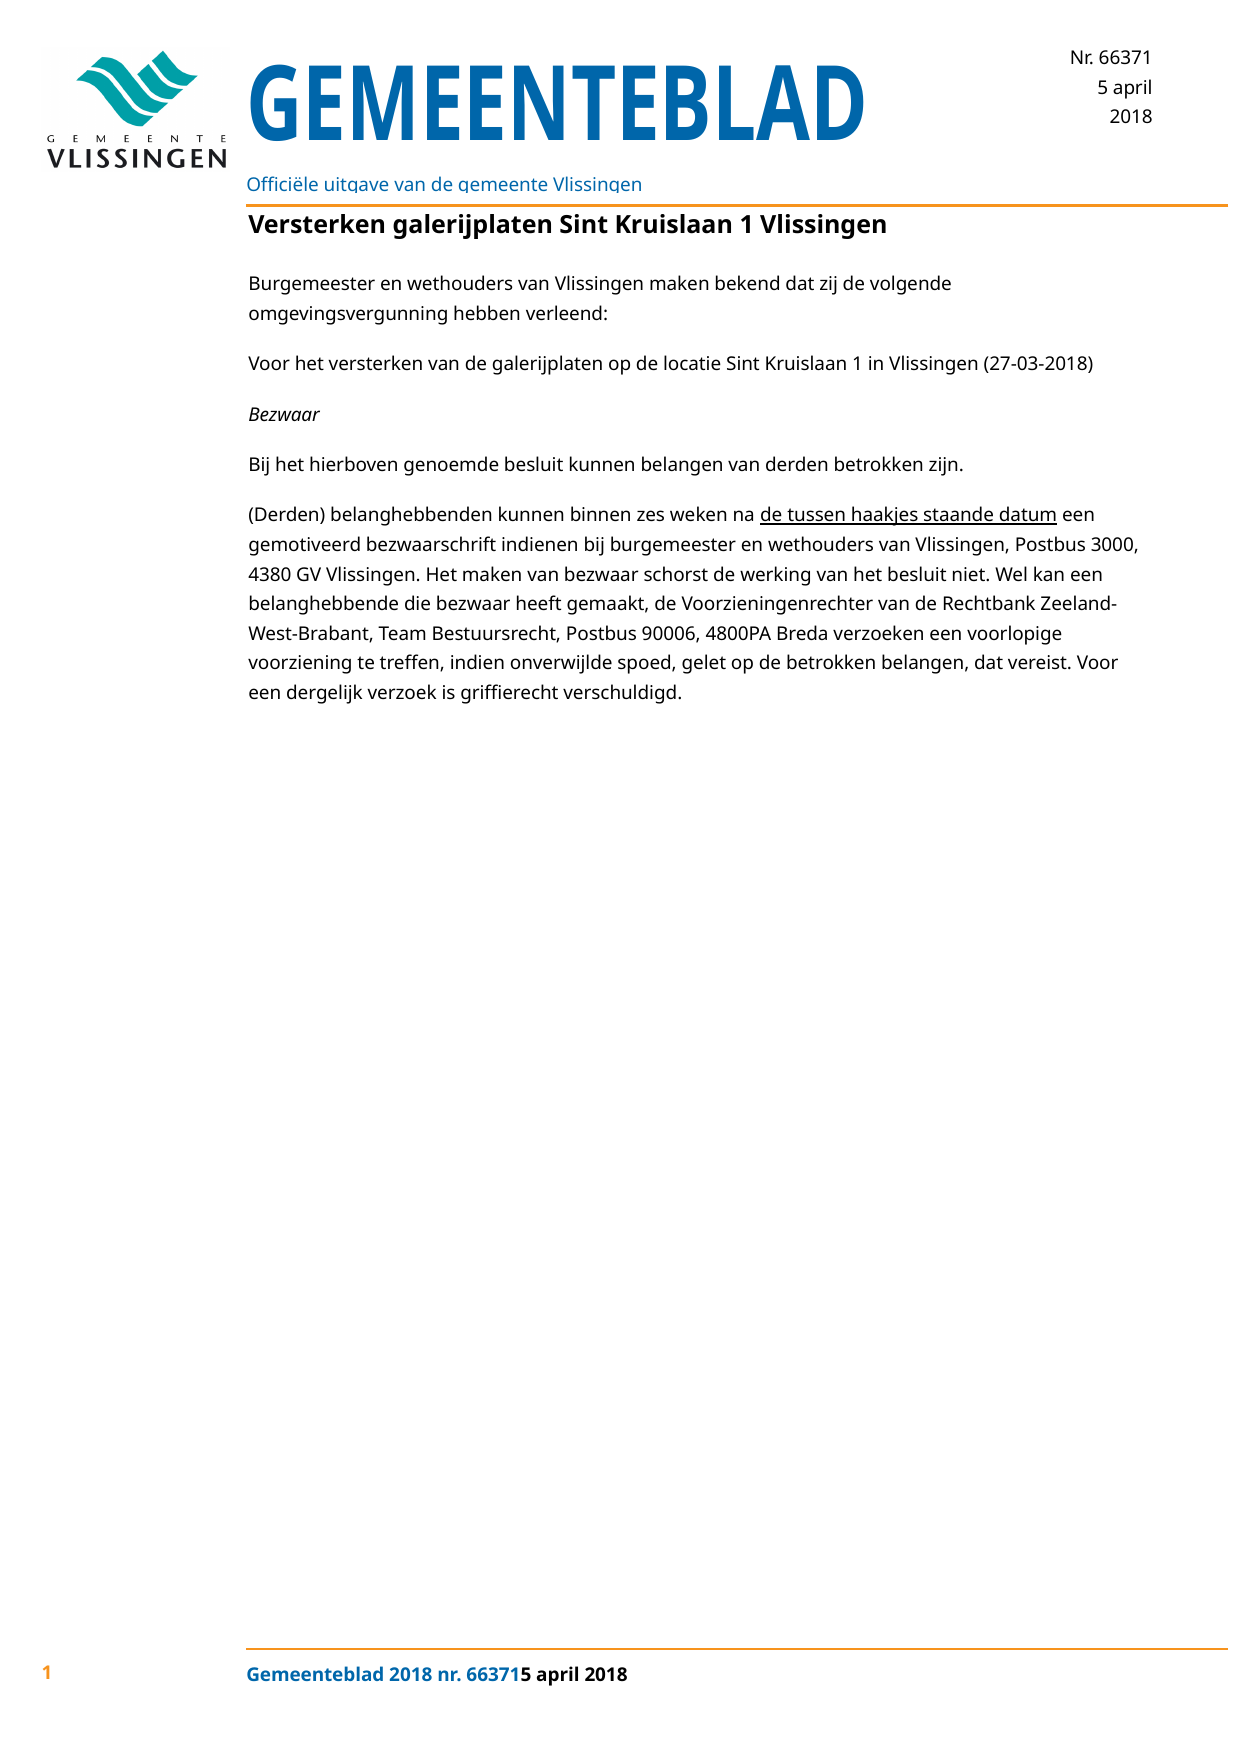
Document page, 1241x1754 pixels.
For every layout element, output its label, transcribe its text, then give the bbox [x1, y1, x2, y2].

text Voor het versterken van de galerijplaten op de locatie Sint Kruislaan 1 in Vlissingen (27-03-2018) [248, 350, 1152, 376]
text Versterken galerijplaten Sint Kruislaan 1 Vlissingen [248, 207, 1152, 241]
picture [41, 47, 231, 172]
text Bezwaar [248, 401, 1152, 426]
text (Derden) belanghebbenden kunnen binnen zes weken na de tussen haakjes staande datum een gemotiveerd bezwaarschrift indienen bij burgemeester en wethouders van Vlissingen, Postbus 3000, 4380 GV Vlissingen. Het maken van bezwaar schorst de werking van het besluit niet. Wel kan een belanghebbende die bezwaar heeft gemaakt, de Voorzieningenrechter van de Rechtbank Zeeland-West-Brabant, Team Bestuursrecht, Postbus 90006, 4800PA Breda verzoeken een voorlopige voorziening te treffen, indien onverwijlde spoed, gelet op de betrokken belangen, dat vereist. Voor een dergelijk verzoek is griffierecht verschuldigd. [248, 502, 1152, 705]
text Burgemeester en wethouders van Vlissingen maken bekend dat zij de volgende omgevingsvergunning hebben verleend: [248, 270, 1152, 326]
text Bij het hierboven genoemde besluit kunnen belangen van derden betrokken zijn. [248, 451, 1152, 477]
